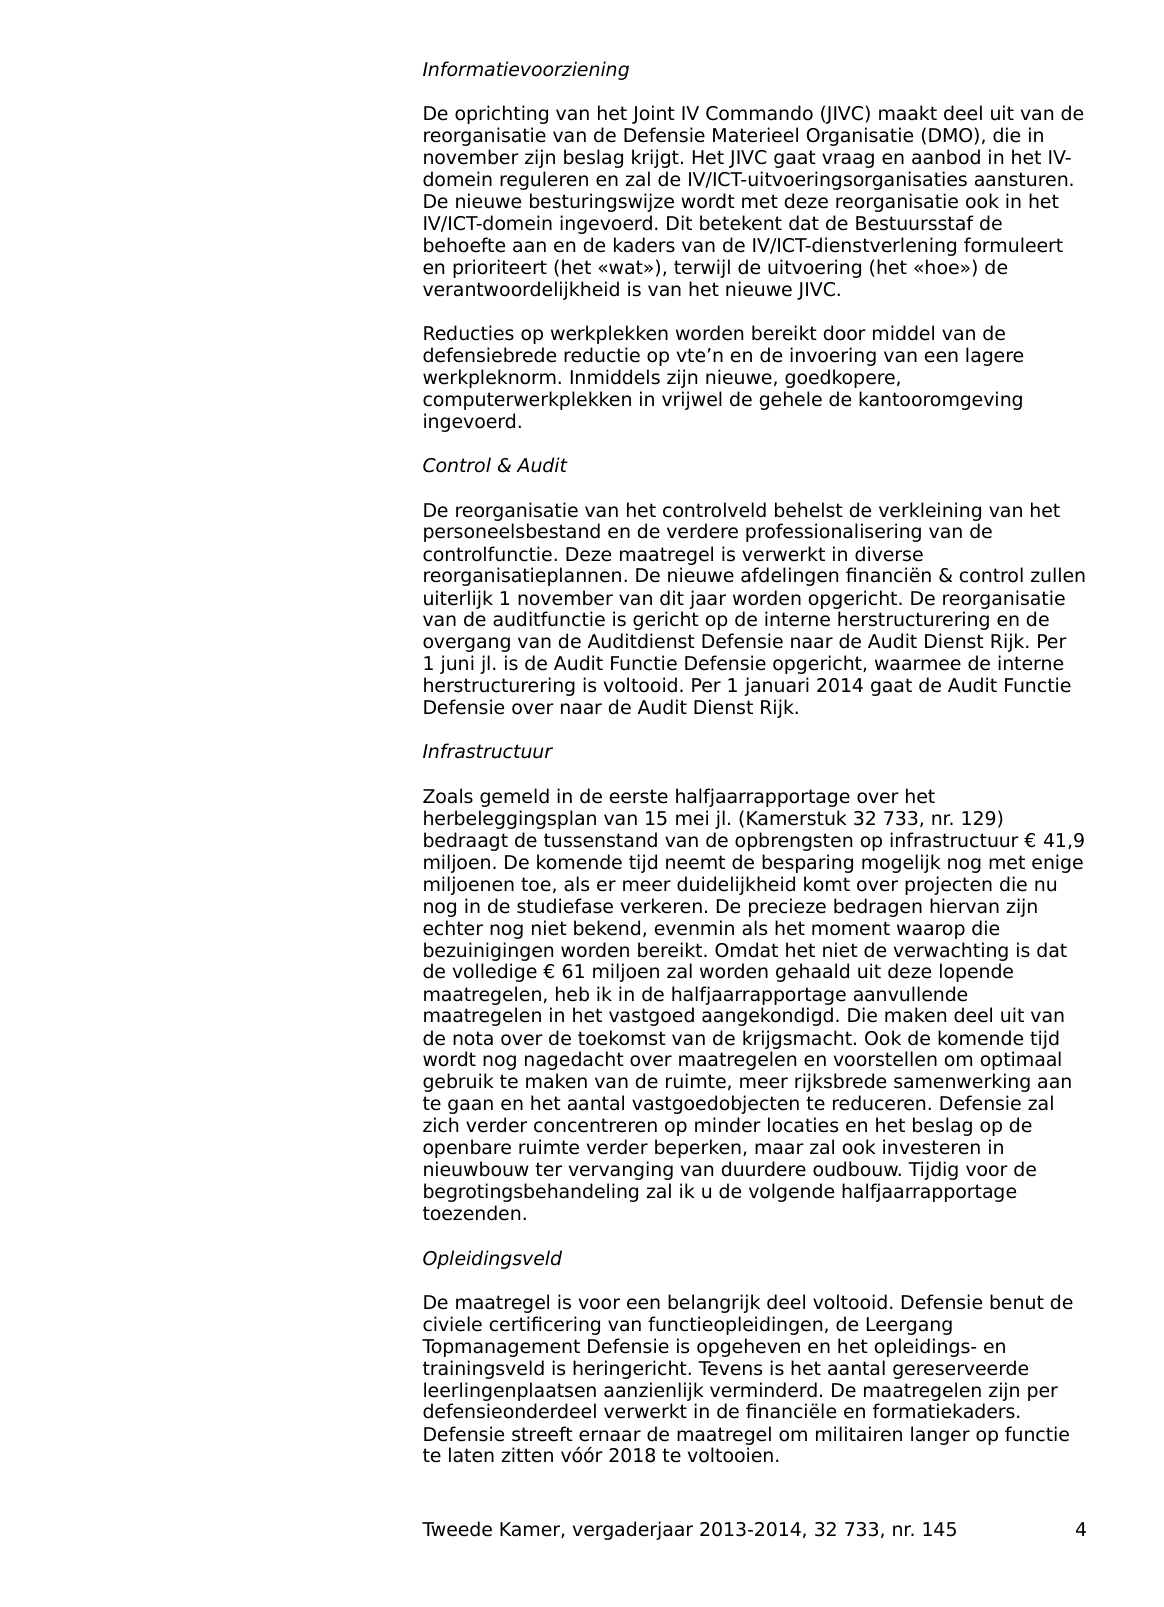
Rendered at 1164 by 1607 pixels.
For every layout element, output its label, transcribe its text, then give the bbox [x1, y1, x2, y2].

text De oprichting van het Joint IV Commando (JIVC) maakt deel uit van de reorganisatie van de Defensie Materieel Organisatie (DMO), die in november zijn beslag krijgt. Het JIVC gaat vraag en aanbod in het IV-domein reguleren en zal de IV/ICT-uitvoeringsorganisaties aansturen. De nieuwe besturingswijze wordt met deze reorganisatie ook in het IV/ICT-domein ingevoerd. Dit betekent dat de Bestuursstaf de behoefte aan en de kaders van de IV/ICT-dienstverlening formuleert en prioriteert (het «wat»), terwijl de uitvoering (het «hoe») de verantwoordelijkheid is van het nieuwe JIVC. [422, 103, 1087, 301]
text Reducties op werkplekken worden bereikt door middel van de defensiebrede reductie op vte’n en de invoering van een lagere werkpleknorm. Inmiddels zijn nieuwe, goedkopere, computerwerkplekken in vrijwel de gehele de kantooromgeving ingevoerd. [422, 323, 1087, 433]
subtitle Infrastructuur [422, 741, 1087, 763]
subtitle Informatievoorziening [422, 59, 1087, 81]
subtitle Opleidingsveld [422, 1247, 1087, 1269]
text De maatregel is voor een belangrijk deel voltooid. Defensie benut de civiele certificering van functieopleidingen, de Leergang Topmanagement Defensie is opgeheven en het opleidings- en trainingsveld is heringericht. Tevens is het aantal gereserveerde leerlingenplaatsen aanzienlijk verminderd. De maatregelen zijn per defensieonderdeel verwerkt in de financiële en formatiekaders. Defensie streeft ernaar de maatregel om militairen langer op functie te laten zitten vóór 2018 te voltooien. [422, 1292, 1087, 1467]
text De reorganisatie van het controlveld behelst de verkleining van het personeelsbestand en de verdere professionalisering van de controlfunctie. Deze maatregel is verwerkt in diverse reorganisatieplannen. De nieuwe afdelingen financiën & control zullen uiterlijk 1 november van dit jaar worden opgericht. De reorganisatie van de auditfunctie is gericht op de interne herstructurering en de overgang van de Auditdienst Defensie naar de Audit Dienst Rijk. Per 1 juni jl. is de Audit Functie Defensie opgericht, waarmee de interne herstructurering is voltooid. Per 1 januari 2014 gaat de Audit Functie Defensie over naar de Audit Dienst Rijk. [422, 499, 1087, 719]
subtitle Control & Audit [422, 455, 1087, 477]
text Zoals gemeld in de eerste halfjaarrapportage over het herbeleggingsplan van 15 mei jl. (Kamerstuk 32 733, nr. 129) bedraagt de tussenstand van de opbrengsten op infrastructuur € 41,9 miljoen. De komende tijd neemt de besparing mogelijk nog met enige miljoenen toe, als er meer duidelijkheid komt over projecten die nu nog in de studiefase verkeren. De precieze bedragen hiervan zijn echter nog niet bekend, evenmin als het moment waarop die bezuinigingen worden bereikt. Omdat het niet de verwachting is dat de volledige € 61 miljoen zal worden gehaald uit deze lopende maatregelen, heb ik in de halfjaarrapportage aanvullende maatregelen in het vastgoed aangekondigd. Die maken deel uit van de nota over de toekomst van de krijgsmacht. Ook de komende tijd wordt nog nagedacht over maatregelen en voorstellen om optimaal gebruik te maken van de ruimte, meer rijksbrede samenwerking aan te gaan en het aantal vastgoedobjecten te reduceren. Defensie zal zich verder concentreren op minder locaties en het beslag op de openbare ruimte verder beperken, maar zal ook investeren in nieuwbouw ter vervanging van duurdere oudbouw. Tijdig voor de begrotingsbehandeling zal ik u de volgende halfjaarrapportage toezenden. [422, 786, 1087, 1225]
